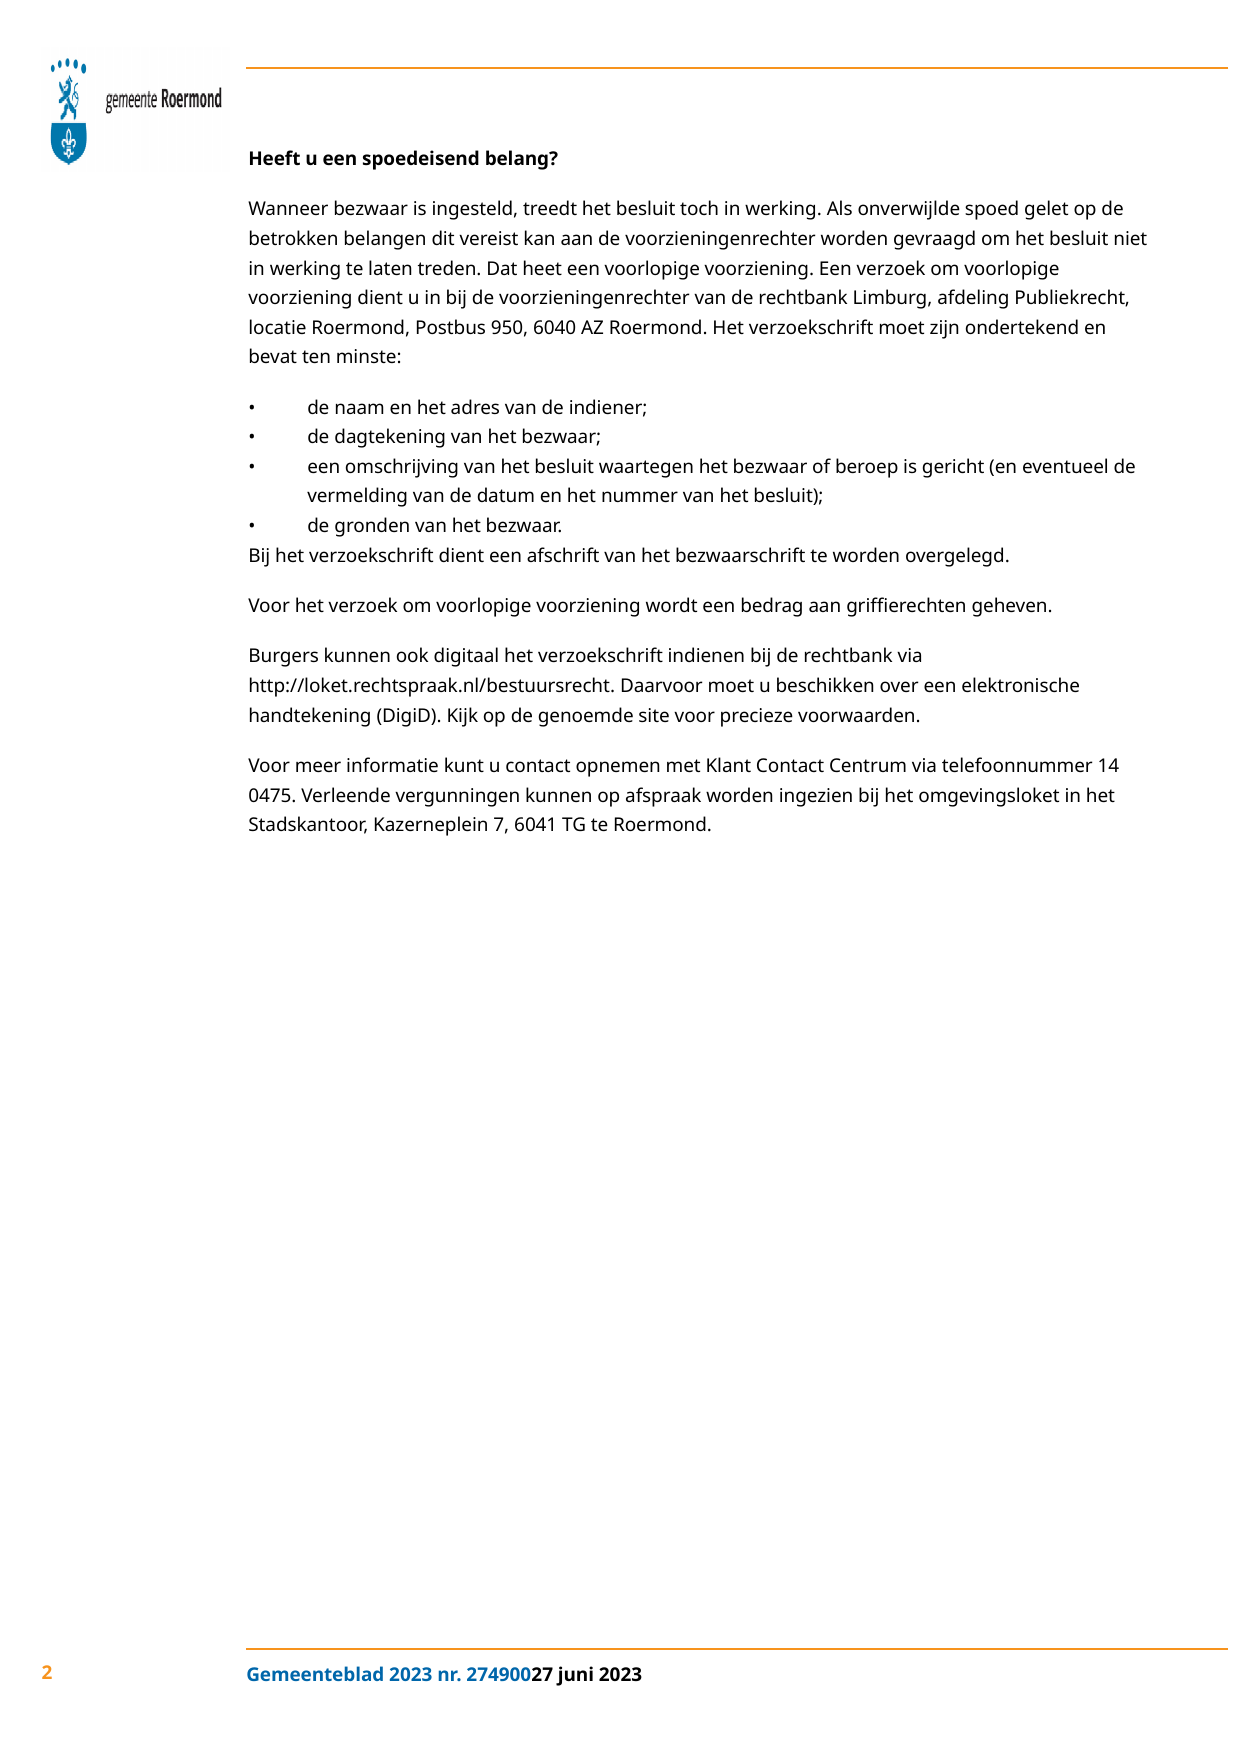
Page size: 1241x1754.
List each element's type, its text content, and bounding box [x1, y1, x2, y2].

picture [41, 47, 231, 172]
text Bij het verzoekschrift dient een afschrift van het bezwaarschrift te worden overgelegd. [248, 542, 1152, 568]
list de dagtekening van het bezwaar; [248, 423, 1152, 449]
list de gronden van het bezwaar. [248, 512, 1152, 538]
text Burgers kunnen ook digitaal het verzoekschrift indienen bij de rechtbank via http://loket.rechtspraak.nl/bestuursrecht. Daarvoor moet u beschikken over een elektronische handtekening (DigiD). Kijk op de genoemde site voor precieze voorwaarden. [248, 643, 1152, 728]
list de naam en het adres van de indiener; [248, 394, 1152, 420]
list een omschrijving van het besluit waartegen het bezwaar of beroep is gericht (en eventueel de vermelding van de datum en het nummer van het besluit); [248, 453, 1152, 508]
text Voor het verzoek om voorlopige voorziening wordt een bedrag aan griffierechten geheven. [248, 592, 1152, 618]
text Heeft u een spoedeisend belang? [248, 145, 1152, 171]
text Voor meer informatie kunt u contact opnemen met Klant Contact Centrum via telefoonnummer 14 0475. Verleende vergunningen kunnen op afspraak worden ingezien bij het omgevingsloket in het Stadskantoor, Kazerneplein 7, 6041 TG te Roermond. [248, 752, 1152, 837]
text Wanneer bezwaar is ingesteld, treedt het besluit toch in werking. Als onverwijlde spoed gelet op de betrokken belangen dit vereist kan aan de voorzieningenrechter worden gevraagd om het besluit niet in werking te laten treden. Dat heet een voorlopige voorziening. Een verzoek om voorlopige voorziening dient u in bij de voorzieningenrechter van de rechtbank Limburg, afdeling Publiekrecht, locatie Roermond, Postbus 950, 6040 AZ Roermond. Het verzoekschrift moet zijn ondertekend en bevat ten minste: [248, 196, 1152, 369]
